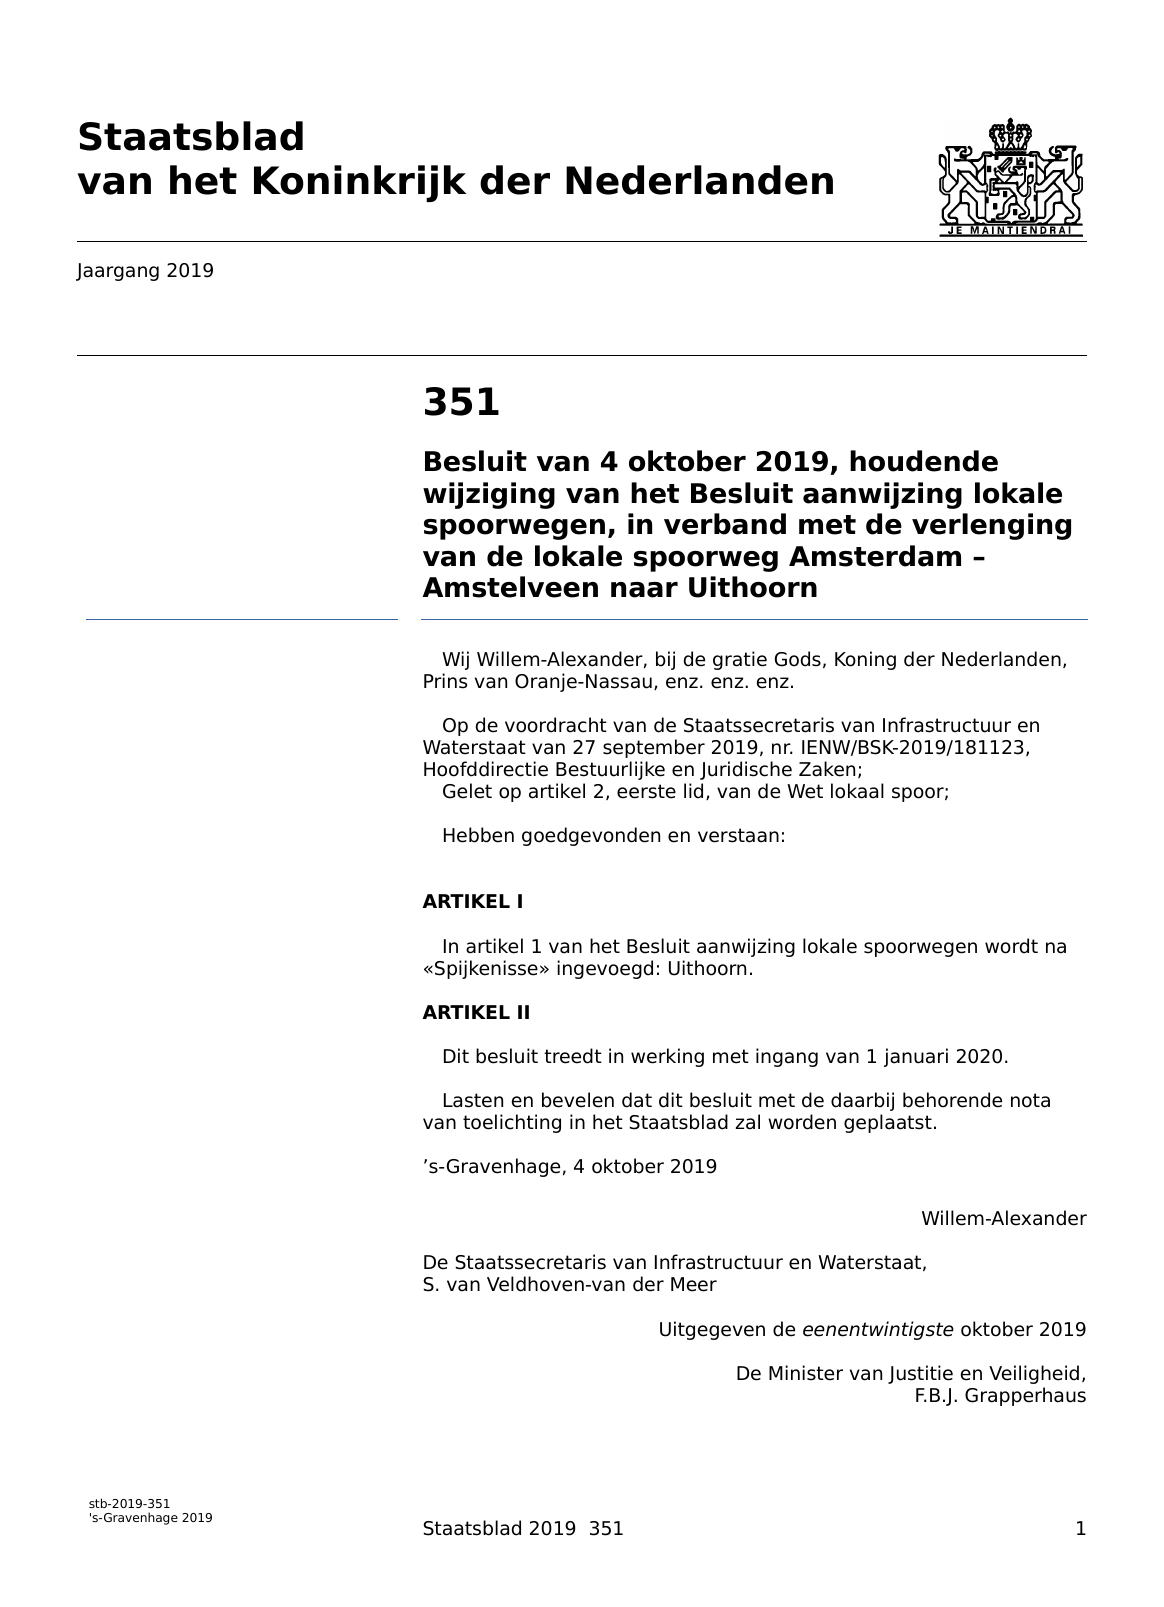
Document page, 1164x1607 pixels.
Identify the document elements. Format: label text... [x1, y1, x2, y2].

text Lasten en bevelen dat dit besluit met de daarbij behorende nota van toelichting in het Staatsblad zal worden geplaatst. [422, 1090, 1087, 1134]
subtitle ARTIKEL II [422, 1002, 1087, 1024]
text Wij Willem-Alexander, bij de gratie Gods, Koning der Nederlanden, Prins van Oranje-Nassau, enz. enz. enz. [422, 649, 1087, 693]
text Dit besluit treedt in werking met ingang van 1 januari 2020. [422, 1046, 1087, 1068]
text Willem-Alexander [422, 1208, 1087, 1230]
text stb-2019-351 [88, 1497, 323, 1511]
text De Minister van Justitie en Veiligheid, F.B.J. Grapperhaus [422, 1363, 1087, 1407]
text ’s-Gravenhage, 4 oktober 2019 [422, 1156, 1087, 1178]
subtitle ARTIKEL I [422, 891, 1087, 913]
text Besluit van 4 oktober 2019, houdende wijziging van het Besluit aanwijzing lokale spoorwegen, in verband met de verlenging van de lokale spoorweg Amsterdam – Amstelveen naar Uithoorn [422, 447, 1087, 604]
text Uitgegeven de eenentwintigste oktober 2019 [422, 1318, 1087, 1340]
text 's-Gravenhage 2019 [88, 1511, 323, 1525]
table_header [886, 100, 1087, 241]
text Gelet op artikel 2, eerste lid, van de Wet lokaal spoor; [422, 781, 1087, 803]
text In artikel 1 van het Besluit aanwijzing lokale spoorwegen wordt na «Spijkenisse» ingevoegd: Uithoorn. [422, 936, 1087, 979]
table_cell Jaargang 2019 [77, 242, 1087, 355]
text Hebben goedgevonden en verstaan: [422, 825, 1087, 847]
text De Staatssecretaris van Infrastructuur en Waterstaat, S. van Veldhoven-van der Meer [422, 1252, 1087, 1296]
subtitle 351 [422, 381, 1087, 424]
picture [936, 115, 1087, 240]
table_header Staatsblad van het Koninkrijk der Nederlanden [77, 100, 886, 241]
text Op de voordracht van de Staatssecretaris van Infrastructuur en Waterstaat van 27 september 2019, nr. IENW/BSK-2019/181123, Hoofddirectie Bestuurlijke en Juridische Zaken; [422, 715, 1087, 781]
